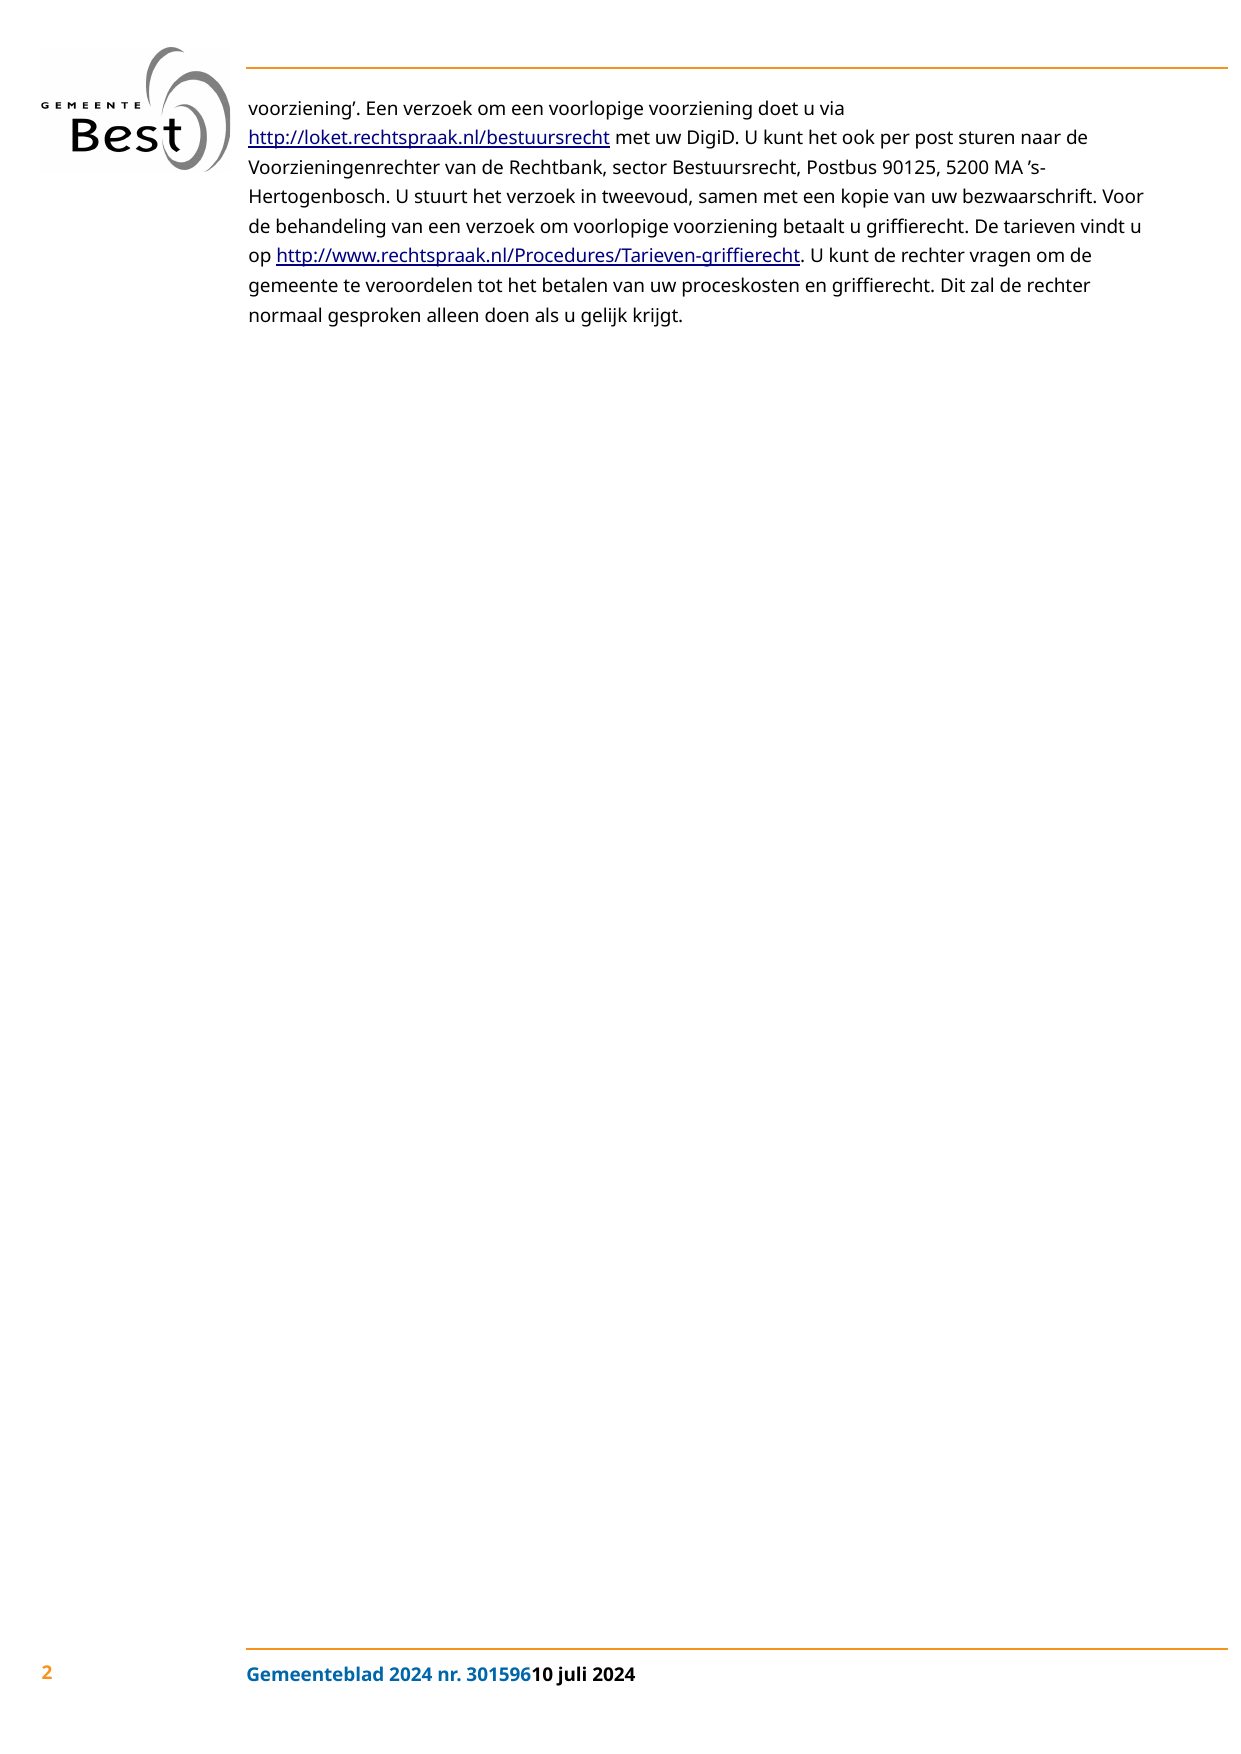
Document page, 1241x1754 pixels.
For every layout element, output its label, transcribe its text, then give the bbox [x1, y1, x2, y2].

picture [41, 47, 231, 172]
text voorziening’. Een verzoek om een voorlopige voorziening doet u via http://loket.rechtspraak.nl/bestuursrecht met uw DigiD. U kunt het ook per post sturen naar de Voorzieningenrechter van de Rechtbank, sector Bestuursrecht, Postbus 90125, 5200 MA ’s-Hertogenbosch. U stuurt het verzoek in tweevoud, samen met een kopie van uw bezwaarschrift. Voor de behandeling van een verzoek om voorlopige voorziening betaalt u griffierecht. De tarieven vindt u op http://www.rechtspraak.nl/Procedures/Tarieven-griffierecht. U kunt de rechter vragen om de gemeente te veroordelen tot het betalen van uw proceskosten en griffierecht. Dit zal de rechter normaal gesproken alleen doen als u gelijk krijgt. [248, 95, 1152, 328]
